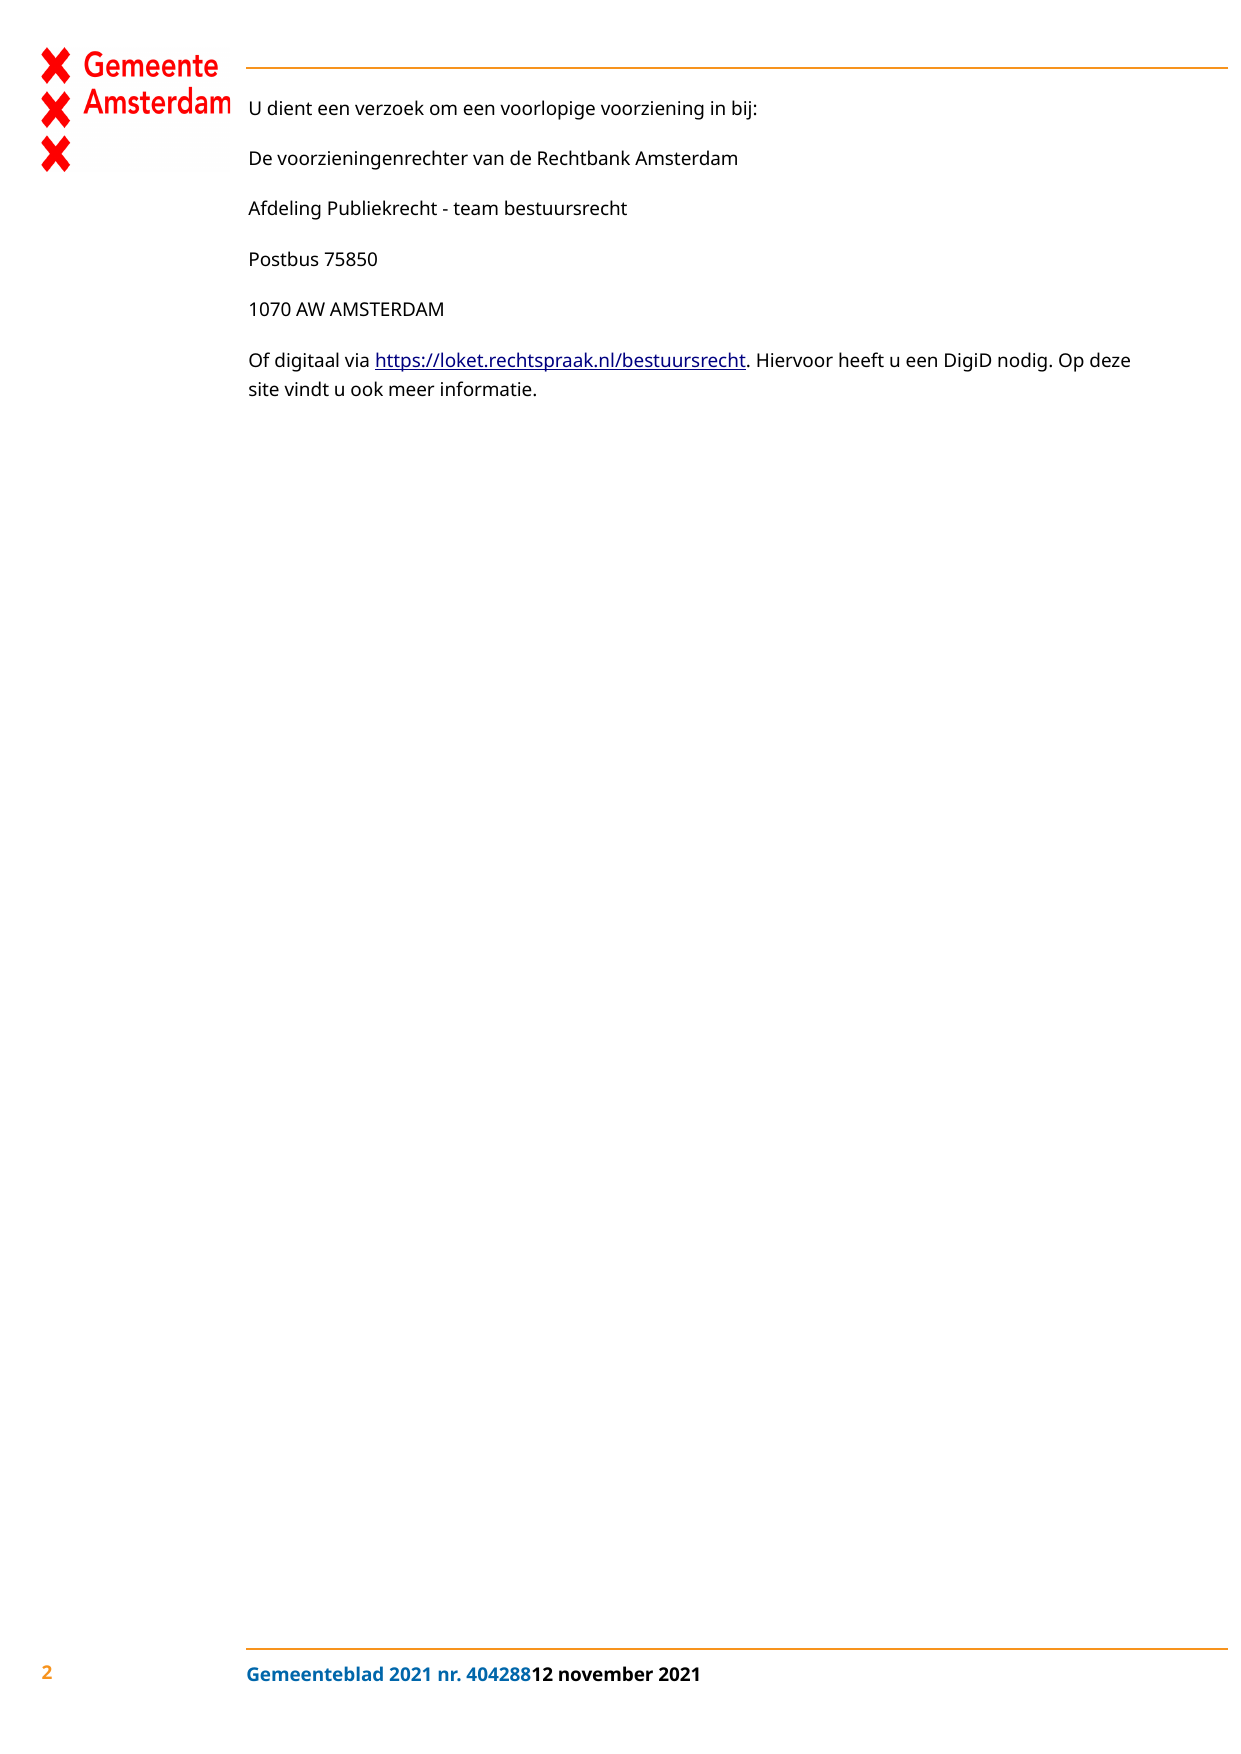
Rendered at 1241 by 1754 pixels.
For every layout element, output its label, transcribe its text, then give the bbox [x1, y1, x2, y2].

text Postbus 75850 [248, 246, 1152, 272]
text Afdeling Publiekrecht - team bestuursrecht [248, 196, 1152, 221]
text U dient een verzoek om een voorlopige voorziening in bij: [248, 95, 1152, 121]
picture [41, 47, 231, 172]
text De voorzieningenrechter van de Rechtbank Amsterdam [248, 145, 1152, 171]
text Of digitaal via https://loket.rechtspraak.nl/bestuursrecht. Hiervoor heeft u een DigiD nodig. Op deze site vindt u ook meer informatie. [248, 347, 1152, 402]
text 1070 AW AMSTERDAM [248, 296, 1152, 322]
